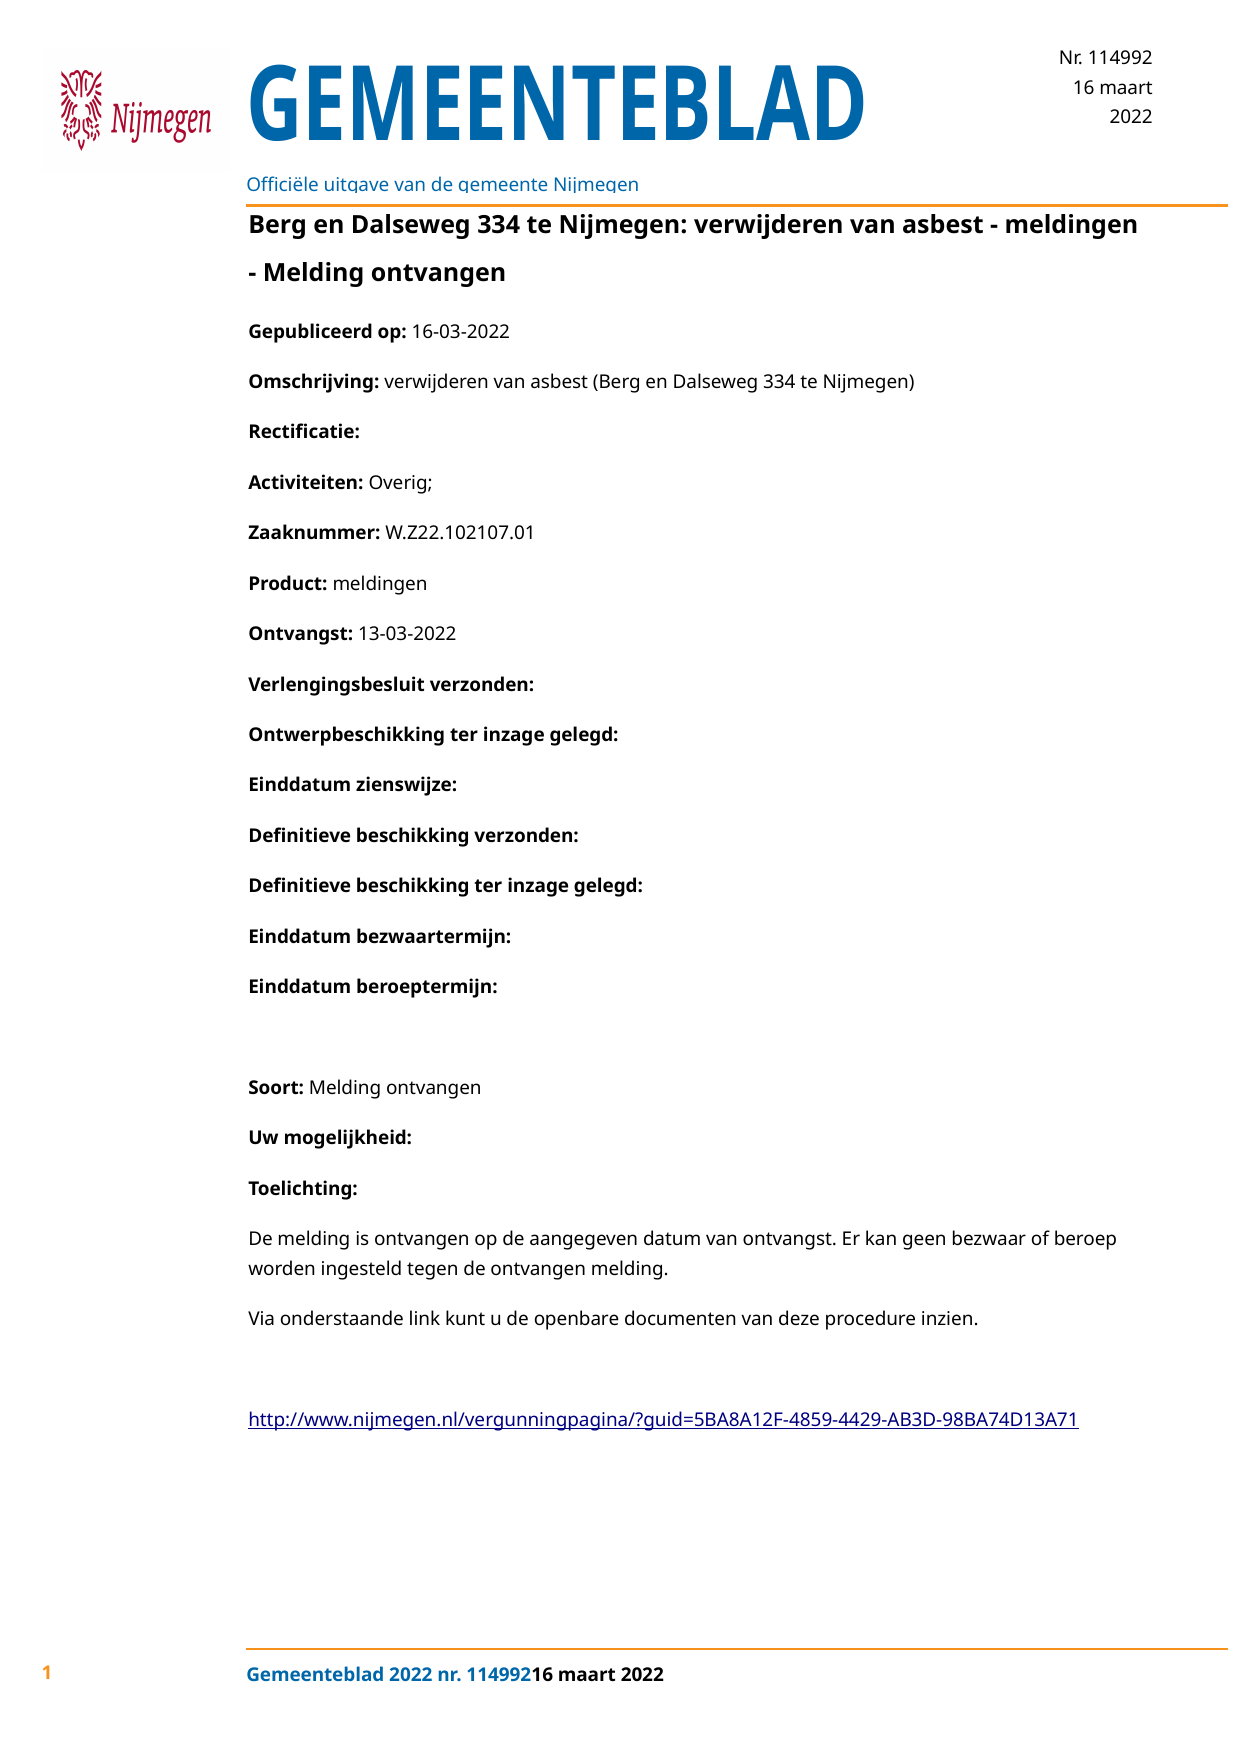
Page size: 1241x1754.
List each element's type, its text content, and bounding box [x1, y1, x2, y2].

text Rectificatie: [248, 419, 1152, 444]
text Soort: Melding ontvangen [248, 1074, 1152, 1100]
text Definitieve beschikking verzonden: [248, 822, 1152, 848]
text Definitieve beschikking ter inzage gelegd: [248, 872, 1152, 898]
text Einddatum beroeptermijn: [248, 973, 1152, 999]
picture [41, 47, 231, 172]
text http://www.nijmegen.nl/vergunningpagina/?guid=5BA8A12F-4859-4429-AB3D-98BA74D13A71 [248, 1406, 1152, 1432]
text Ontvangst: 13-03-2022 [248, 620, 1152, 646]
text Uw mogelijkheid: [248, 1124, 1152, 1150]
text Einddatum zienswijze: [248, 772, 1152, 797]
text Via onderstaande link kunt u de openbare documenten van deze procedure inzien. [248, 1305, 1152, 1331]
text De melding is ontvangen op de aangegeven datum van ontvangst. Er kan geen bezwaar of beroep worden ingesteld tegen de ontvangen melding. [248, 1225, 1152, 1281]
text Gepubliceerd op: 16-03-2022 [248, 318, 1152, 344]
text Berg en Dalseweg 334 te Nijmegen: verwijderen van asbest - meldingen - Melding ontvangen [248, 207, 1152, 288]
text Activiteiten: Overig; [248, 469, 1152, 495]
text Einddatum bezwaartermijn: [248, 923, 1152, 949]
text Omschrijving: verwijderen van asbest (Berg en Dalseweg 334 te Nijmegen) [248, 368, 1152, 394]
text Product: meldingen [248, 570, 1152, 596]
text Toelichting: [248, 1175, 1152, 1201]
text Ontwerpbeschikking ter inzage gelegd: [248, 721, 1152, 747]
text Verlengingsbesluit verzonden: [248, 671, 1152, 697]
text Zaaknummer: W.Z22.102107.01 [248, 519, 1152, 545]
